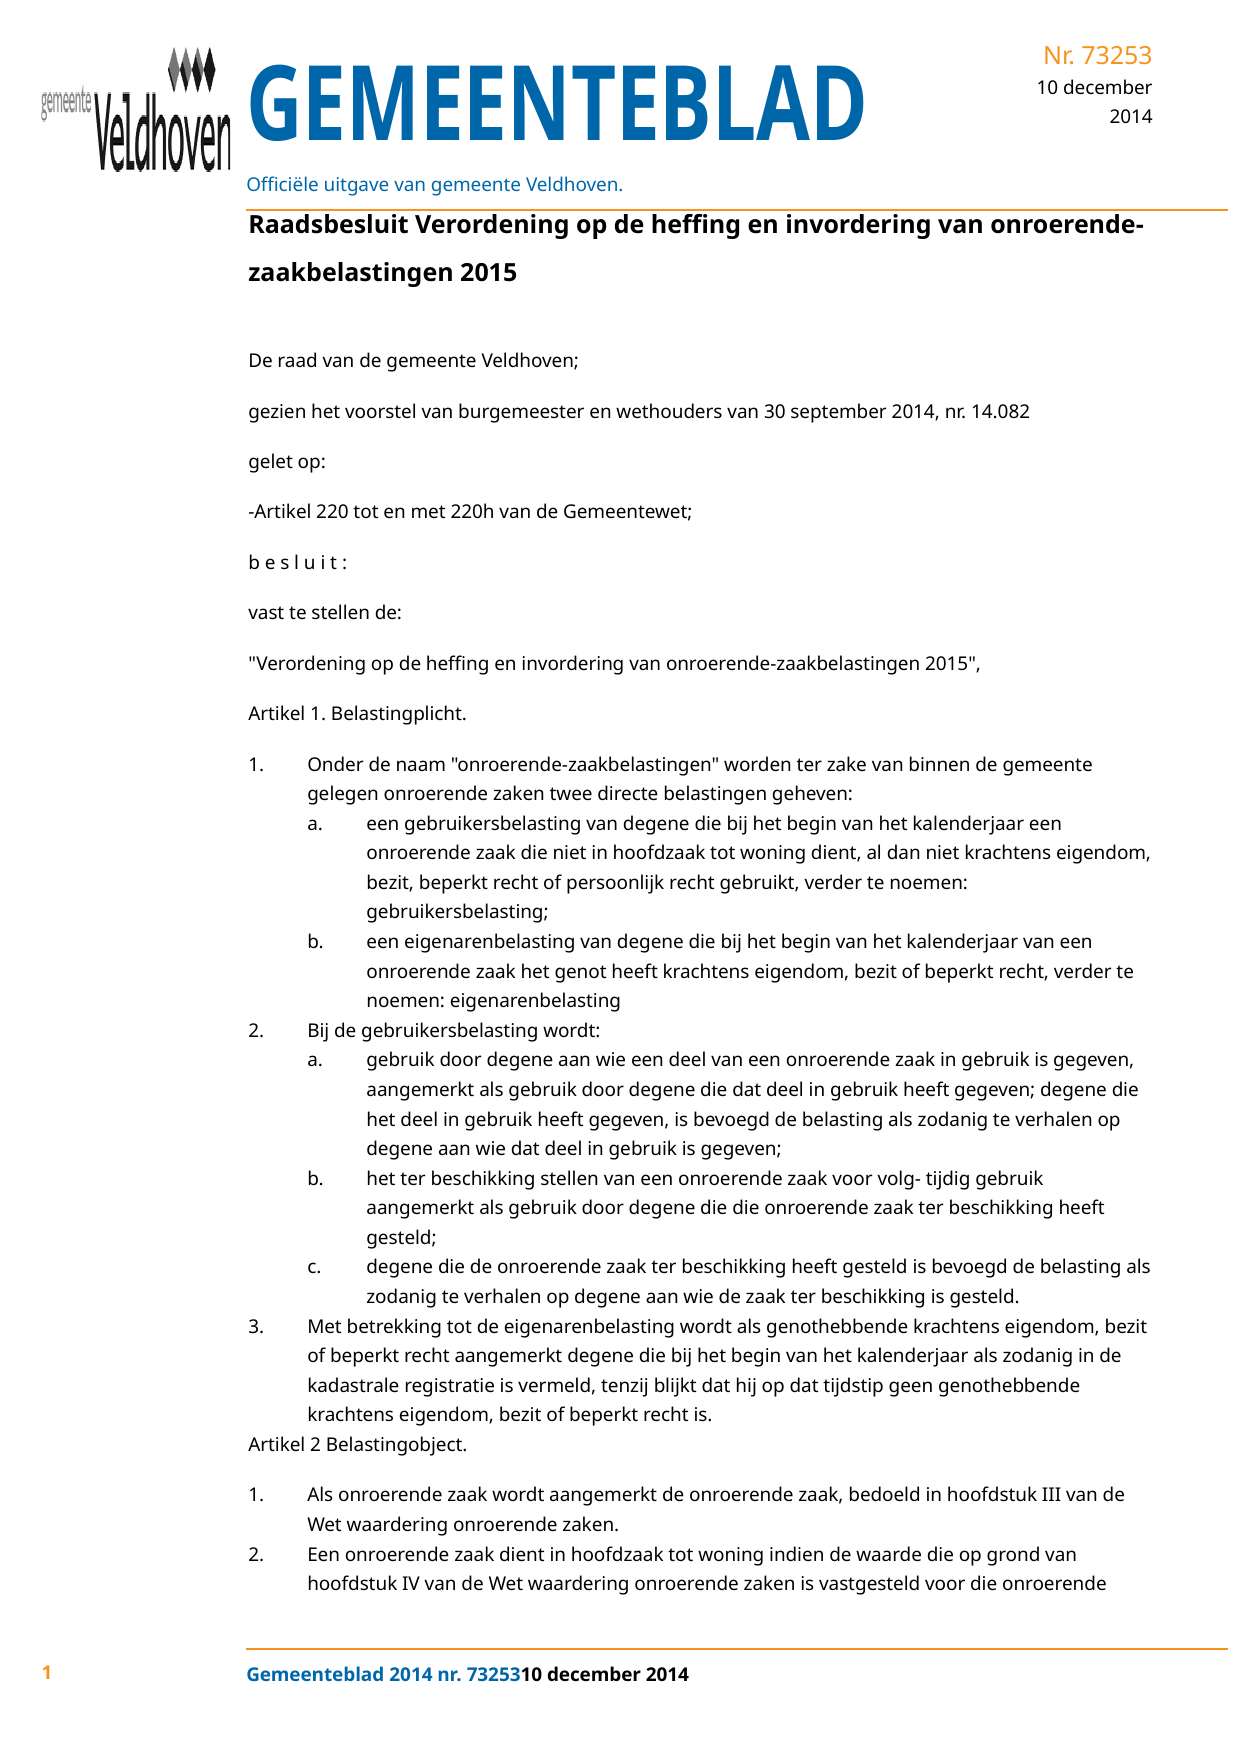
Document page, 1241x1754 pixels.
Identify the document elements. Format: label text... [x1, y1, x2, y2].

list Onder de naam "onroerende-zaakbelastingen" worden ter zake van binnen de gemeente gelegen onroerende zaken twee directe belastingen geheven: [248, 751, 1152, 806]
text Artikel 2 Belastingobject. [248, 1431, 1152, 1457]
list Als onroerende zaak wordt aangemerkt de onroerende zaak, bedoeld in hoofdstuk III van de Wet waardering onroerende zaken. [248, 1482, 1152, 1537]
text b e s l u i t : [248, 549, 1152, 575]
text vast te stellen de: [248, 599, 1152, 625]
list Bij de gebruikersbelasting wordt: [248, 1017, 1152, 1043]
list gebruik door degene aan wie een deel van een onroerende zaak in gebruik is gegeven, aangemerkt als gebruik door degene die dat deel in gebruik heeft gegeven; degene die het deel in gebruik heeft gegeven, is bevoegd de belasting als zodanig te verhalen op degene aan wie dat deel in gebruik is gegeven; [307, 1047, 1152, 1161]
list Met betrekking tot de eigenarenbelasting wordt als genothebbende krachtens eigendom, bezit of beperkt recht aangemerkt degene die bij het begin van het kalenderjaar als zodanig in de kadastrale registratie is vermeld, tenzij blijkt dat hij op dat tijdstip geen genothebbende krachtens eigendom, bezit of beperkt recht is. [248, 1313, 1152, 1427]
list het ter beschikking stellen van een onroerende zaak voor volg- tijdig gebruik aangemerkt als gebruik door degene die die onroerende zaak ter beschikking heeft gesteld; [307, 1165, 1152, 1250]
text gezien het voorstel van burgemeester en wethouders van 30 september 2014, nr. 14.082 [248, 398, 1152, 424]
text Artikel 1. Belastingplicht. [248, 700, 1152, 726]
list een eigenarenbelasting van degene die bij het begin van het kalenderjaar van een onroerende zaak het genot heeft krachtens eigendom, bezit of beperkt recht, verder te noemen: eigenarenbelasting [307, 928, 1152, 1013]
list Een onroerende zaak dient in hoofdzaak tot woning indien de waarde die op grond van hoofdstuk IV van de Wet waardering onroerende zaken is vastgesteld voor die onroerende [248, 1541, 1152, 1596]
text gelet op: [248, 448, 1152, 474]
text "Verordening op de heffing en invordering van onroerende-zaakbelastingen 2015", [248, 650, 1152, 676]
list degene die de onroerende zaak ter beschikking heeft gesteld is bevoegd de belasting als zodanig te verhalen op degene aan wie de zaak ter beschikking is gesteld. [307, 1254, 1152, 1309]
text -Artikel 220 tot en met 220h van de Gemeentewet; [248, 499, 1152, 524]
list een gebruikersbelasting van degene die bij het begin van het kalenderjaar een onroerende zaak die niet in hoofdzaak tot woning dient, al dan niet krachtens eigendom, bezit, beperkt recht of persoonlijk recht gebruikt, verder te noemen: gebruikersbelasting; [307, 810, 1152, 924]
picture [41, 47, 231, 172]
text Raadsbesluit Verordening op de heffing en invordering van onroerende-zaakbelastingen 2015 [248, 211, 1152, 288]
text De raad van de gemeente Veldhoven; [248, 347, 1152, 373]
